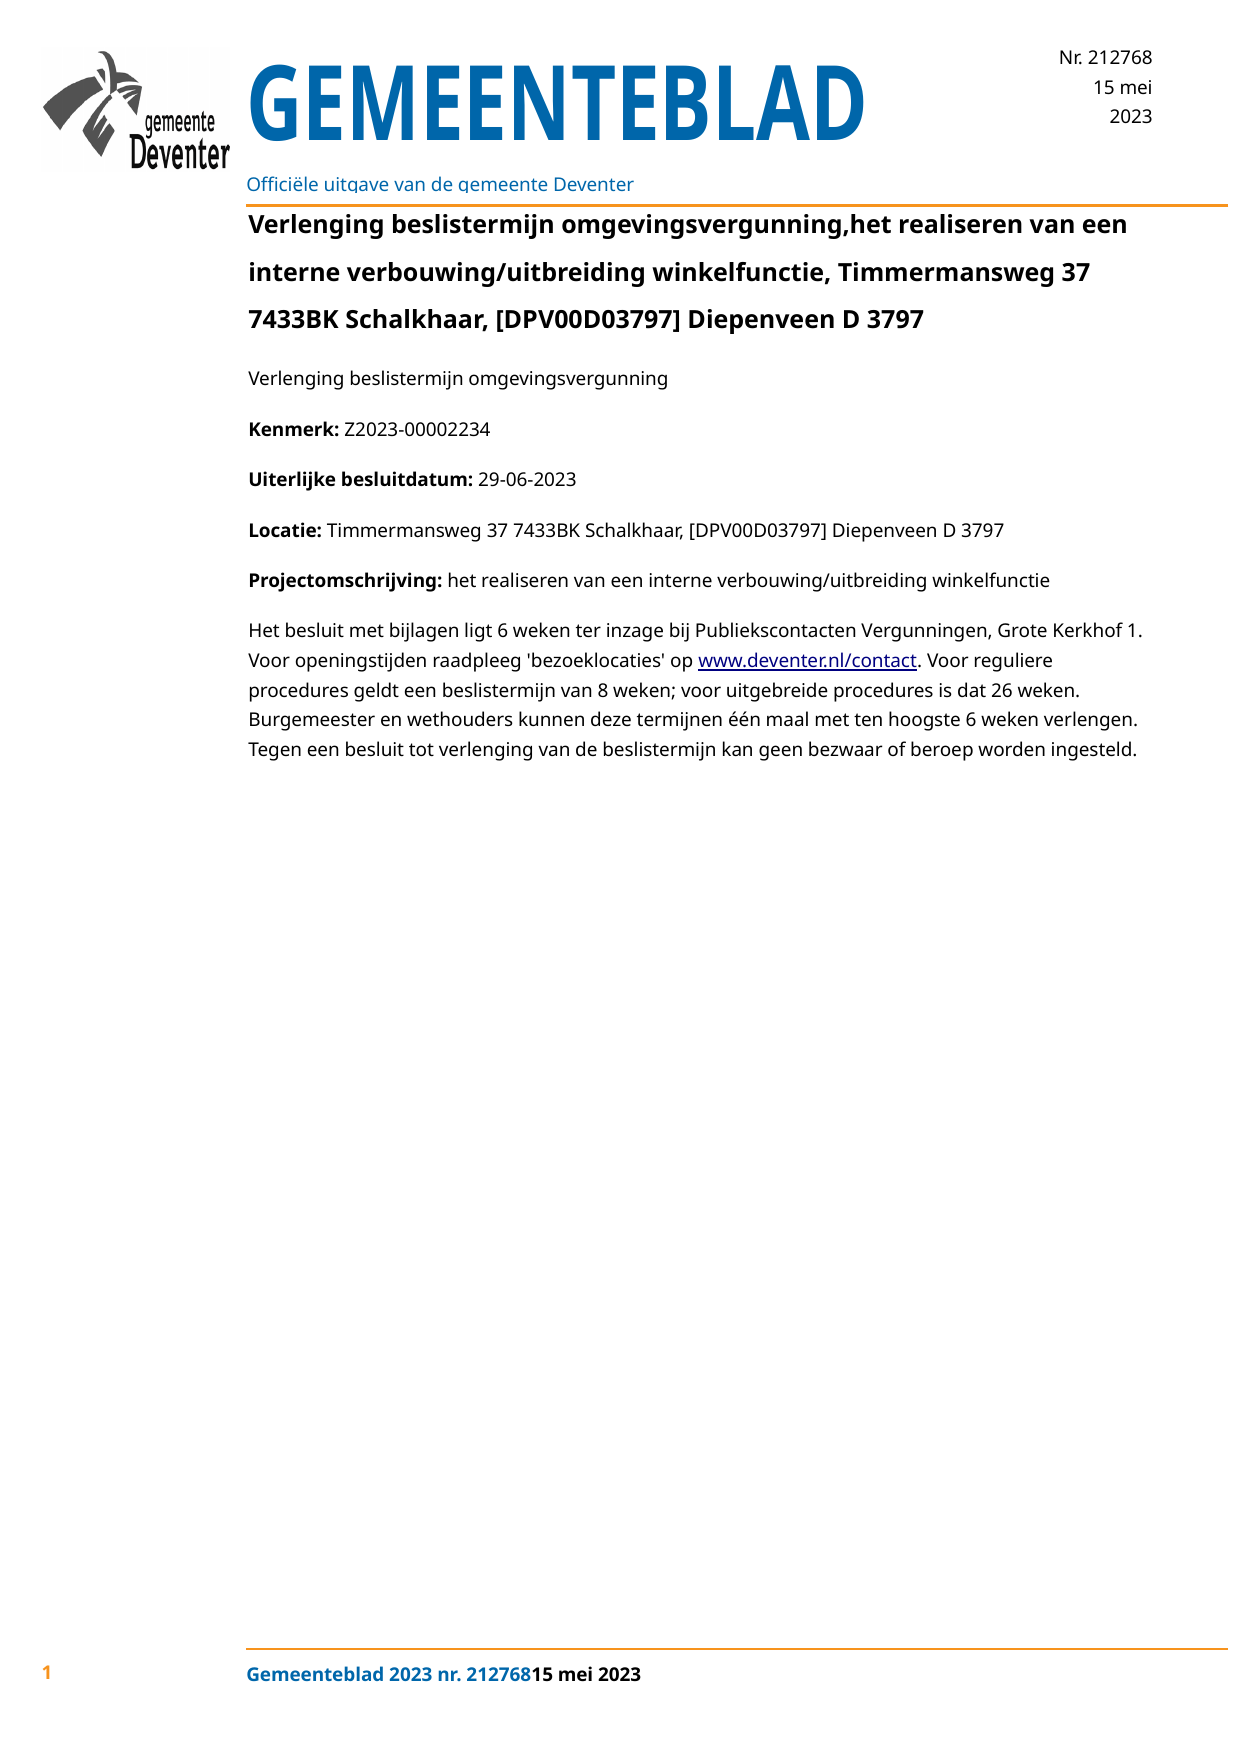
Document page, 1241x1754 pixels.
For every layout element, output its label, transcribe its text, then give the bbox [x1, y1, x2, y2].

text Verlenging beslistermijn omgevingsvergunning [248, 366, 1152, 391]
text Kenmerk: Z2023-00002234 [248, 416, 1152, 442]
text Uiterlijke besluitdatum: 29-06-2023 [248, 466, 1152, 492]
text Locatie: Timmermansweg 37 7433BK Schalkhaar, [DPV00D03797] Diepenveen D 3797 [248, 517, 1152, 542]
picture [41, 47, 231, 172]
text Het besluit met bijlagen ligt 6 weken ter inzage bij Publiekscontacten Vergunningen, Grote Kerkhof 1. Voor openingstijden raadpleeg 'bezoeklocaties' op www.deventer.nl/contact. Voor reguliere procedures geldt een beslistermijn van 8 weken; voor uitgebreide procedures is dat 26 weken. Burgemeester en wethouders kunnen deze termijnen één maal met ten hoogste 6 weken verlengen. Tegen een besluit tot verlenging van de beslistermijn kan geen bezwaar of beroep worden ingesteld. [248, 618, 1152, 762]
text Verlenging beslistermijn omgevingsvergunning,het realiseren van een interne verbouwing/uitbreiding winkelfunctie, Timmermansweg 37 7433BK Schalkhaar, [DPV00D03797] Diepenveen D 3797 [248, 207, 1152, 336]
text Projectomschrijving: het realiseren van een interne verbouwing/uitbreiding winkelfunctie [248, 567, 1152, 593]
